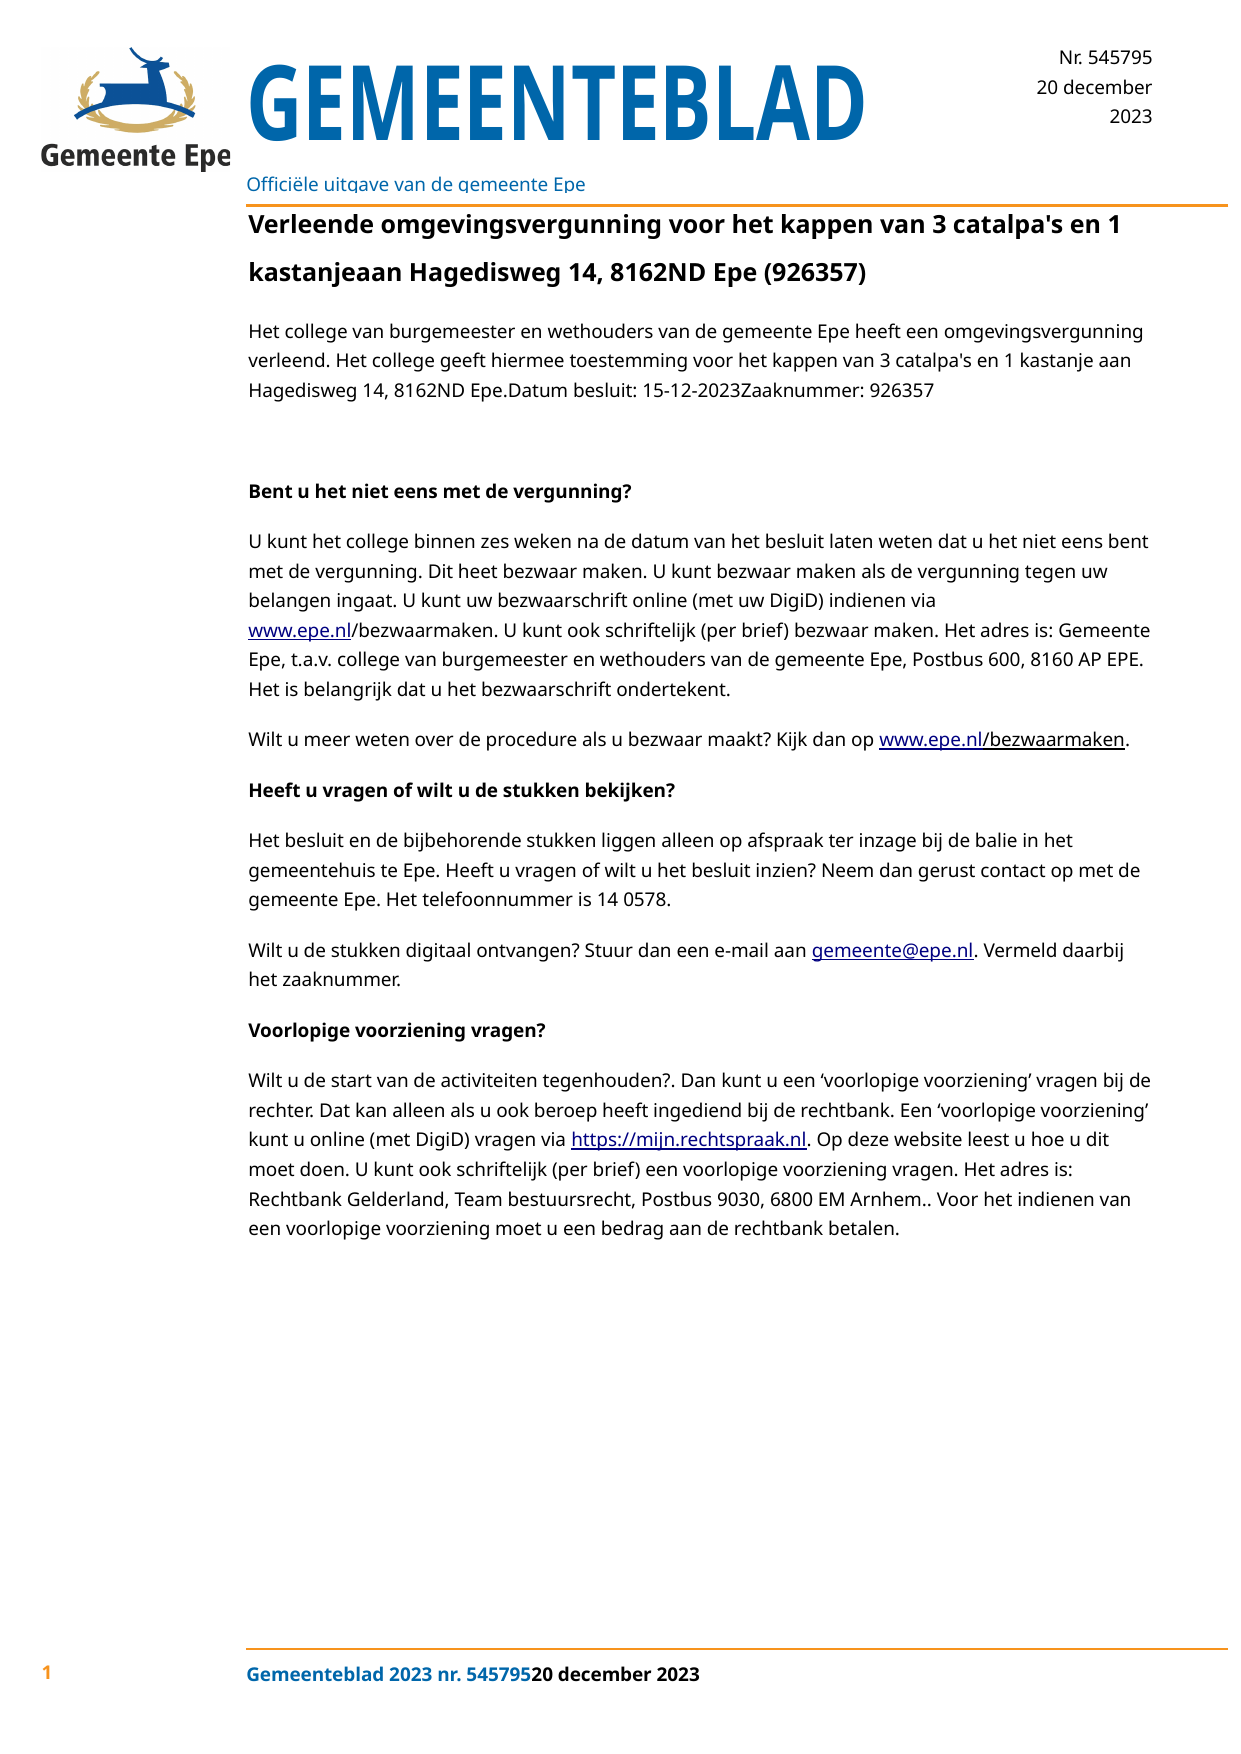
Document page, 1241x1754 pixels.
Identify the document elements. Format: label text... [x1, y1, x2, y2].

text U kunt het college binnen zes weken na de datum van het besluit laten weten dat u het niet eens bent met de vergunning. Dit heet bezwaar maken. U kunt bezwaar maken als de vergunning tegen uw belangen ingaat. U kunt uw bezwaarschrift online (met uw DigiD) indienen via www.epe.nl/bezwaarmaken. U kunt ook schriftelijk (per brief) bezwaar maken. Het adres is: Gemeente Epe, t.a.v. college van burgemeester en wethouders van de gemeente Epe, Postbus 600, 8160 AP EPE. Het is belangrijk dat u het bezwaarschrift ondertekent. [248, 528, 1152, 702]
text Wilt u meer weten over de procedure als u bezwaar maakt? Kijk dan op www.epe.nl/bezwaarmaken. [248, 727, 1152, 752]
text Verleende omgevingsvergunning voor het kappen van 3 catalpa's en 1 kastanjeaan Hagedisweg 14, 8162ND Epe (926357) [248, 207, 1152, 288]
picture [41, 47, 231, 172]
text Bent u het niet eens met de vergunning? [248, 478, 1152, 504]
text Wilt u de stukken digitaal ontvangen? Stuur dan een e-mail aan gemeente@epe.nl. Vermeld daarbij het zaaknummer. [248, 937, 1152, 992]
text Het besluit en de bijbehorende stukken liggen alleen op afspraak ter inzage bij de balie in het gemeentehuis te Epe. Heeft u vragen of wilt u het besluit inzien? Neem dan gerust contact op met de gemeente Epe. Het telefoonnummer is 14 0578. [248, 827, 1152, 912]
text Heeft u vragen of wilt u de stukken bekijken? [248, 777, 1152, 803]
text Het college van burgemeester en wethouders van de gemeente Epe heeft een omgevingsvergunning verleend. Het college geeft hiermee toestemming voor het kappen van 3 catalpa's en 1 kastanje aan Hagedisweg 14, 8162ND Epe.Datum besluit: 15-12-2023Zaaknummer: 926357 [248, 318, 1152, 403]
text Wilt u de start van de activiteiten tegenhouden?. Dan kunt u een ‘voorlopige voorziening’ vragen bij de rechter. Dat kan alleen als u ook beroep heeft ingediend bij de rechtbank. Een ‘voorlopige voorziening’ kunt u online (met DigiD) vragen via https://mijn.rechtspraak.nl. Op deze website leest u hoe u dit moet doen. U kunt ook schriftelijk (per brief) een voorlopige voorziening vragen. Het adres is: Rechtbank Gelderland, Team bestuursrecht, Postbus 9030, 6800 EM Arnhem.. Voor het indienen van een voorlopige voorziening moet u een bedrag aan de rechtbank betalen. [248, 1067, 1152, 1241]
text Voorlopige voorziening vragen? [248, 1017, 1152, 1043]
